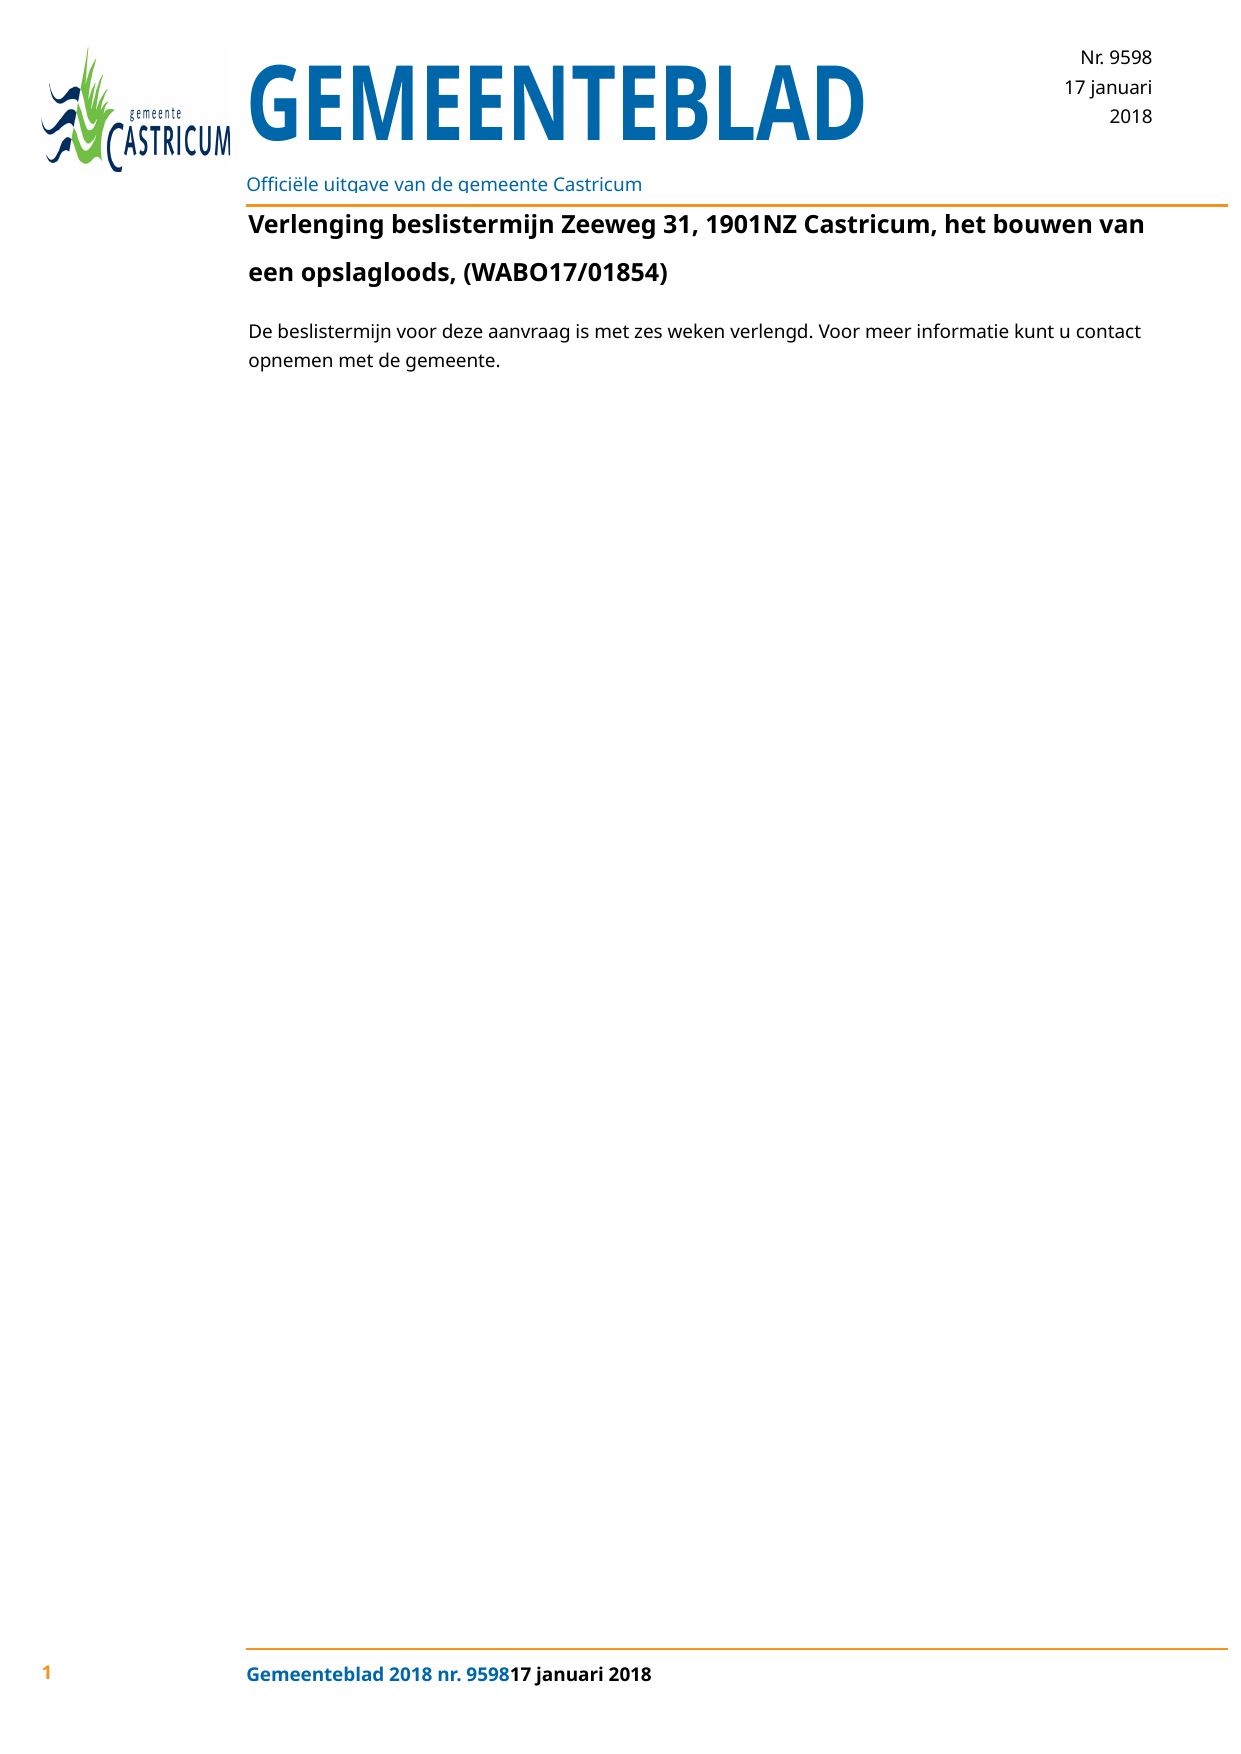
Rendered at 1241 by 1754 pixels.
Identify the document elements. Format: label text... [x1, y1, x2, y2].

picture [41, 47, 231, 172]
text Verlenging beslistermijn Zeeweg 31, 1901NZ Castricum, het bouwen van een opslagloods, (WABO17/01854) [248, 207, 1152, 288]
text De beslistermijn voor deze aanvraag is met zes weken verlengd. Voor meer informatie kunt u contact opnemen met de gemeente. [248, 318, 1152, 373]
